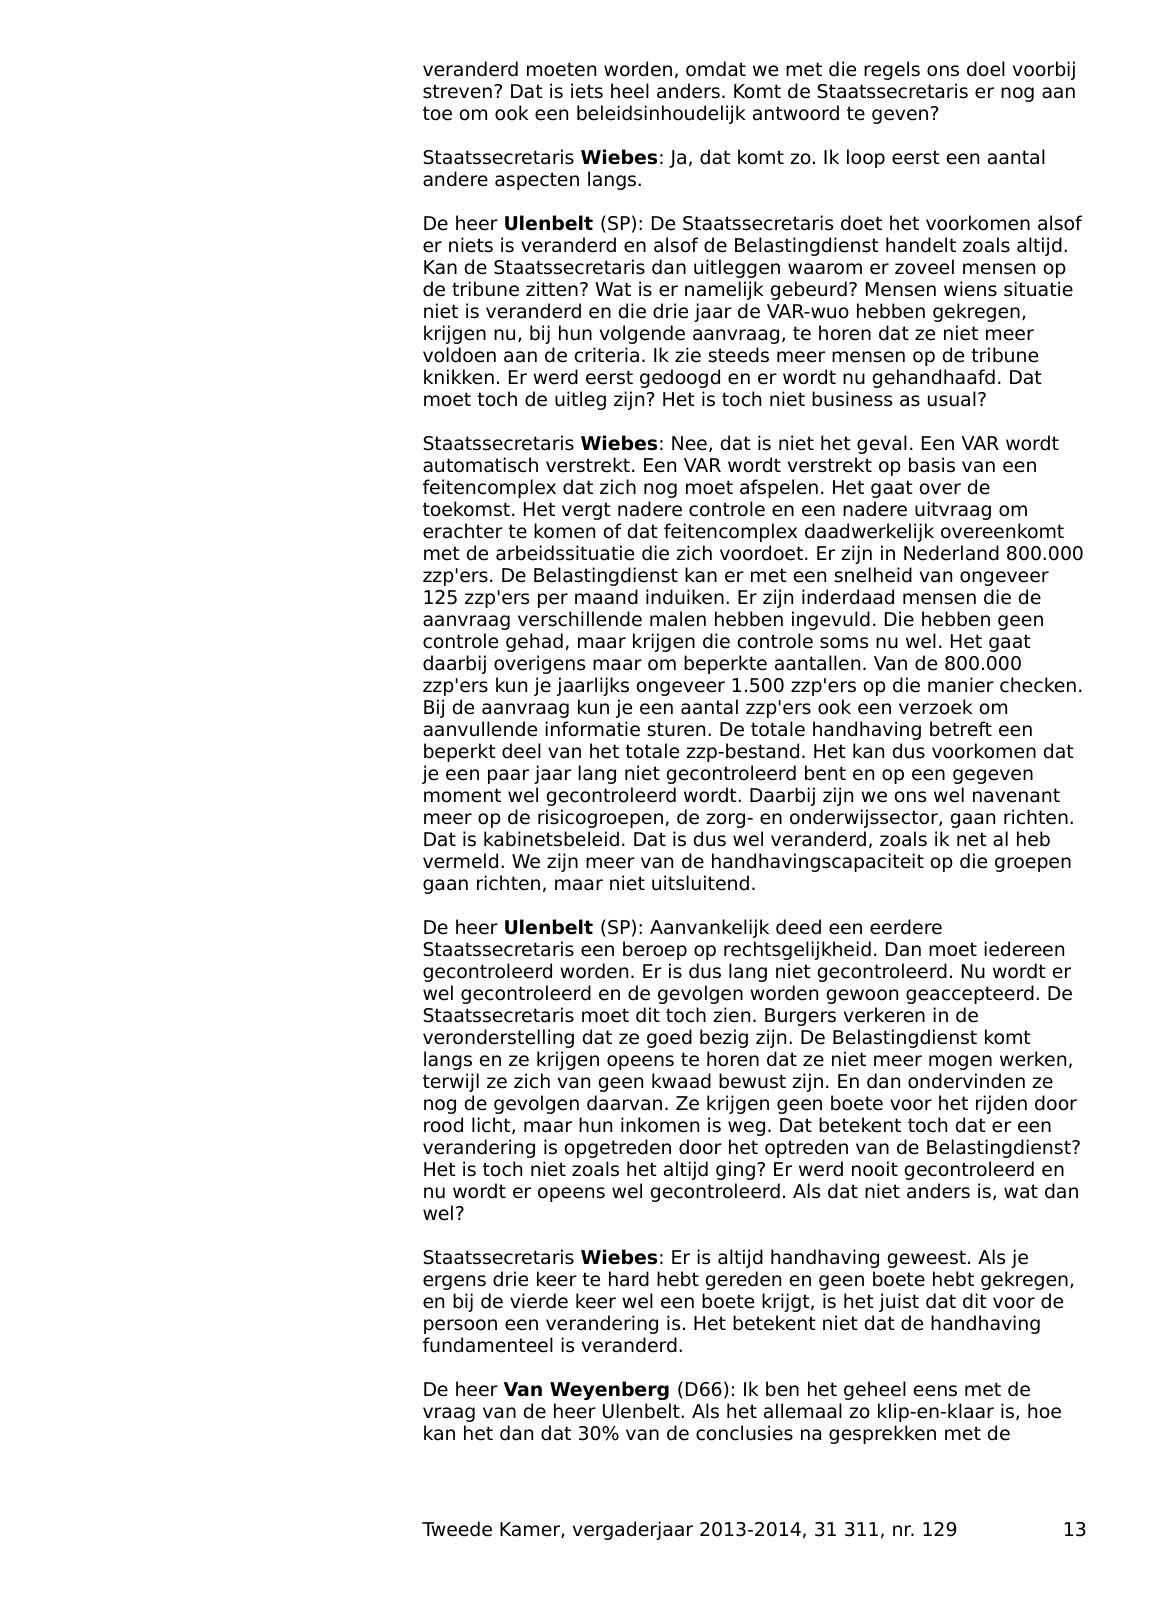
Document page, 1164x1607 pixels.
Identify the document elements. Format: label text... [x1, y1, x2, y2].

text Staatssecretaris Wiebes: Ja, dat komt zo. Ik loop eerst een aantal andere aspecten langs. [422, 147, 1087, 191]
text Staatssecretaris Wiebes: Er is altijd handhaving geweest. Als je ergens drie keer te hard hebt gereden en geen boete hebt gekregen, en bij de vierde keer wel een boete krijgt, is het juist dat dit voor de persoon een verandering is. Het betekent niet dat de handhaving fundamenteel is veranderd. [422, 1247, 1087, 1357]
text De heer Van Weyenberg (D66): Ik ben het geheel eens met de vraag van de heer Ulenbelt. Als het allemaal zo klip-en-klaar is, hoe kan het dan dat 30% van de conclusies na gesprekken met de [422, 1379, 1087, 1445]
text De heer Ulenbelt (SP): Aanvankelijk deed een eerdere Staatssecretaris een beroep op rechtsgelijkheid. Dan moet iedereen gecontroleerd worden. Er is dus lang niet gecontroleerd. Nu wordt er wel gecontroleerd en de gevolgen worden gewoon geaccepteerd. De Staatssecretaris moet dit toch zien. Burgers verkeren in de veronderstelling dat ze goed bezig zijn. De Belastingdienst komt langs en ze krijgen opeens te horen dat ze niet meer mogen werken, terwijl ze zich van geen kwaad bewust zijn. En dan ondervinden ze nog de gevolgen daarvan. Ze krijgen geen boete voor het rijden door rood licht, maar hun inkomen is weg. Dat betekent toch dat er een verandering is opgetreden door het optreden van de Belastingdienst? Het is toch niet zoals het altijd ging? Er werd nooit gecontroleerd en nu wordt er opeens wel gecontroleerd. Als dat niet anders is, wat dan wel? [422, 917, 1087, 1225]
text Staatssecretaris Wiebes: Nee, dat is niet het geval. Een VAR wordt automatisch verstrekt. Een VAR wordt verstrekt op basis van een feitencomplex dat zich nog moet afspelen. Het gaat over de toekomst. Het vergt nadere controle en een nadere uitvraag om erachter te komen of dat feitencomplex daadwerkelijk overeenkomt met de arbeidssituatie die zich voordoet. Er zijn in Nederland 800.000 zzp'ers. De Belastingdienst kan er met een snelheid van ongeveer 125 zzp'ers per maand induiken. Er zijn inderdaad mensen die de aanvraag verschillende malen hebben ingevuld. Die hebben geen controle gehad, maar krijgen die controle soms nu wel. Het gaat daarbij overigens maar om beperkte aantallen. Van de 800.000 zzp'ers kun je jaarlijks ongeveer 1.500 zzp'ers op die manier checken. Bij de aanvraag kun je een aantal zzp'ers ook een verzoek om aanvullende informatie sturen. De totale handhaving betreft een beperkt deel van het totale zzp-bestand. Het kan dus voorkomen dat je een paar jaar lang niet gecontroleerd bent en op een gegeven moment wel gecontroleerd wordt. Daarbij zijn we ons wel navenant meer op de risicogroepen, de zorg- en onderwijssector, gaan richten. Dat is kabinetsbeleid. Dat is dus wel veranderd, zoals ik net al heb vermeld. We zijn meer van de handhavingscapaciteit op die groepen gaan richten, maar niet uitsluitend. [422, 433, 1087, 895]
text veranderd moeten worden, omdat we met die regels ons doel voorbij streven? Dat is iets heel anders. Komt de Staatssecretaris er nog aan toe om ook een beleidsinhoudelijk antwoord te geven? [422, 59, 1087, 125]
text De heer Ulenbelt (SP): De Staatssecretaris doet het voorkomen alsof er niets is veranderd en alsof de Belastingdienst handelt zoals altijd. Kan de Staatssecretaris dan uitleggen waarom er zoveel mensen op de tribune zitten? Wat is er namelijk gebeurd? Mensen wiens situatie niet is veranderd en die drie jaar de VAR-wuo hebben gekregen, krijgen nu, bij hun volgende aanvraag, te horen dat ze niet meer voldoen aan de criteria. Ik zie steeds meer mensen op de tribune knikken. Er werd eerst gedoogd en er wordt nu gehandhaafd. Dat moet toch de uitleg zijn? Het is toch niet business as usual? [422, 213, 1087, 411]
